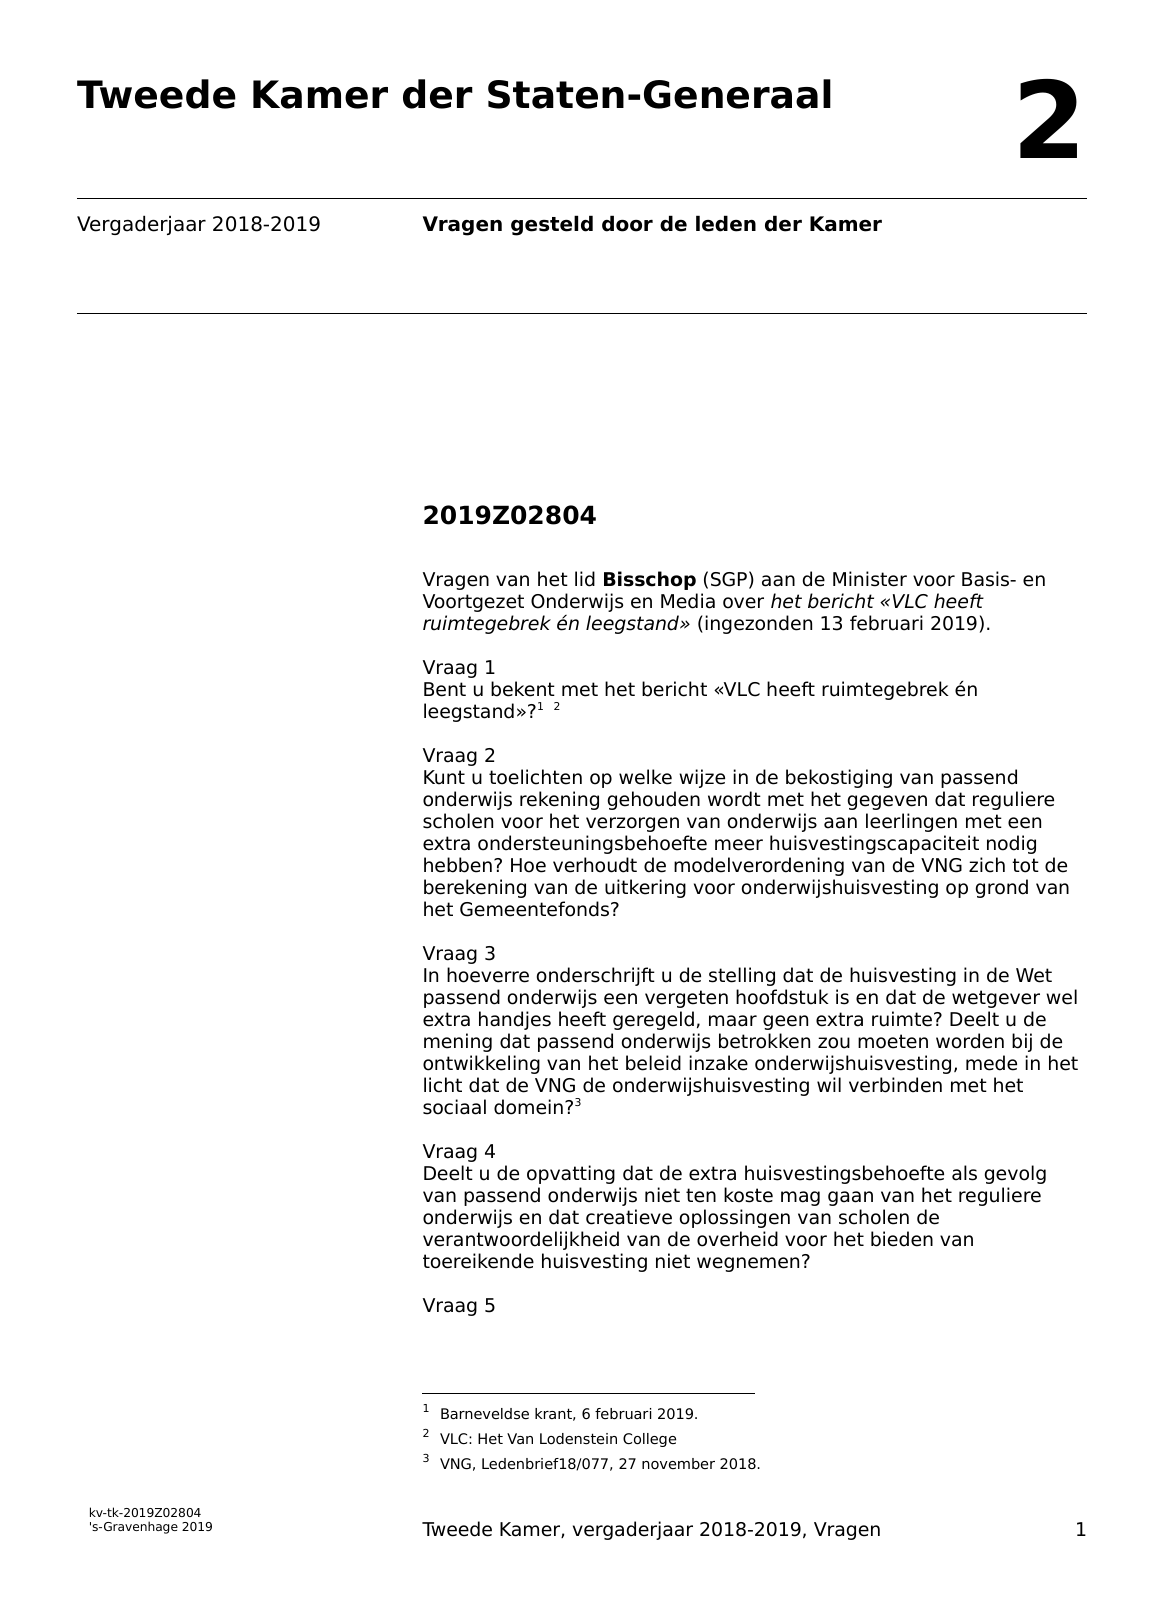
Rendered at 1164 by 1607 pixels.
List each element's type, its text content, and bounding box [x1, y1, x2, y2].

text VLC: Het Van Lodenstein College [422, 1427, 1087, 1449]
text kv-tk-2019Z02804 [88, 1506, 323, 1520]
text Vraag 1 [422, 657, 1087, 679]
text 2019Z02804 [422, 501, 1087, 531]
table_cell Vergaderjaar 2018-2019 [77, 199, 422, 313]
text Vraag 2 [422, 745, 1087, 767]
text VNG, Ledenbrief18/077, 27 november 2018. [422, 1452, 1087, 1474]
text Kunt u toelichten op welke wijze in de bekostiging van passend onderwijs rekening gehouden wordt met het gegeven dat reguliere scholen voor het verzorgen van onderwijs aan leerlingen met een extra ondersteuningsbehoefte meer huisvestingscapaciteit nodig hebben? Hoe verhoudt de modelverordening van de VNG zich tot de berekening van de uitkering voor onderwijshuisvesting op grond van het Gemeentefonds? [422, 767, 1087, 921]
text Vragen van het lid Bisschop (SGP) aan de Minister voor Basis- en Voortgezet Onderwijs en Media over het bericht «VLC heeft ruimtegebrek én leegstand» (ingezonden 13 februari 2019). [422, 569, 1087, 635]
text Vraag 4 [422, 1141, 1087, 1163]
text Deelt u de opvatting dat de extra huisvestingsbehoefte als gevolg van passend onderwijs niet ten koste mag gaan van het reguliere onderwijs en dat creatieve oplossingen van scholen de verantwoordelijkheid van de overheid voor het bieden van toereikende huisvesting niet wegnemen? [422, 1163, 1087, 1273]
table_cell Vragen gesteld door de leden der Kamer [422, 199, 1087, 313]
text 's-Gravenhage 2019 [88, 1520, 323, 1534]
text In hoeverre onderschrijft u de stelling dat de huisvesting in de Wet passend onderwijs een vergeten hoofdstuk is en dat de wetgever wel extra handjes heeft geregeld, maar geen extra ruimte? Deelt u de mening dat passend onderwijs betrokken zou moeten worden bij de ontwikkeling van het beleid inzake onderwijshuisvesting, mede in het licht dat de VNG de onderwijshuisvesting wil verbinden met het sociaal domein? [422, 965, 1087, 1119]
text Barneveldse krant, 6 februari 2019. [422, 1402, 1087, 1424]
table_header 2 [886, 59, 1087, 198]
table_header Tweede Kamer der Staten-Generaal [77, 59, 886, 198]
text Vraag 5 [422, 1295, 1087, 1317]
text Bent u bekent met het bericht «VLC heeft ruimtegebrek én leegstand»? [422, 679, 1087, 723]
text Vraag 3 [422, 943, 1087, 965]
